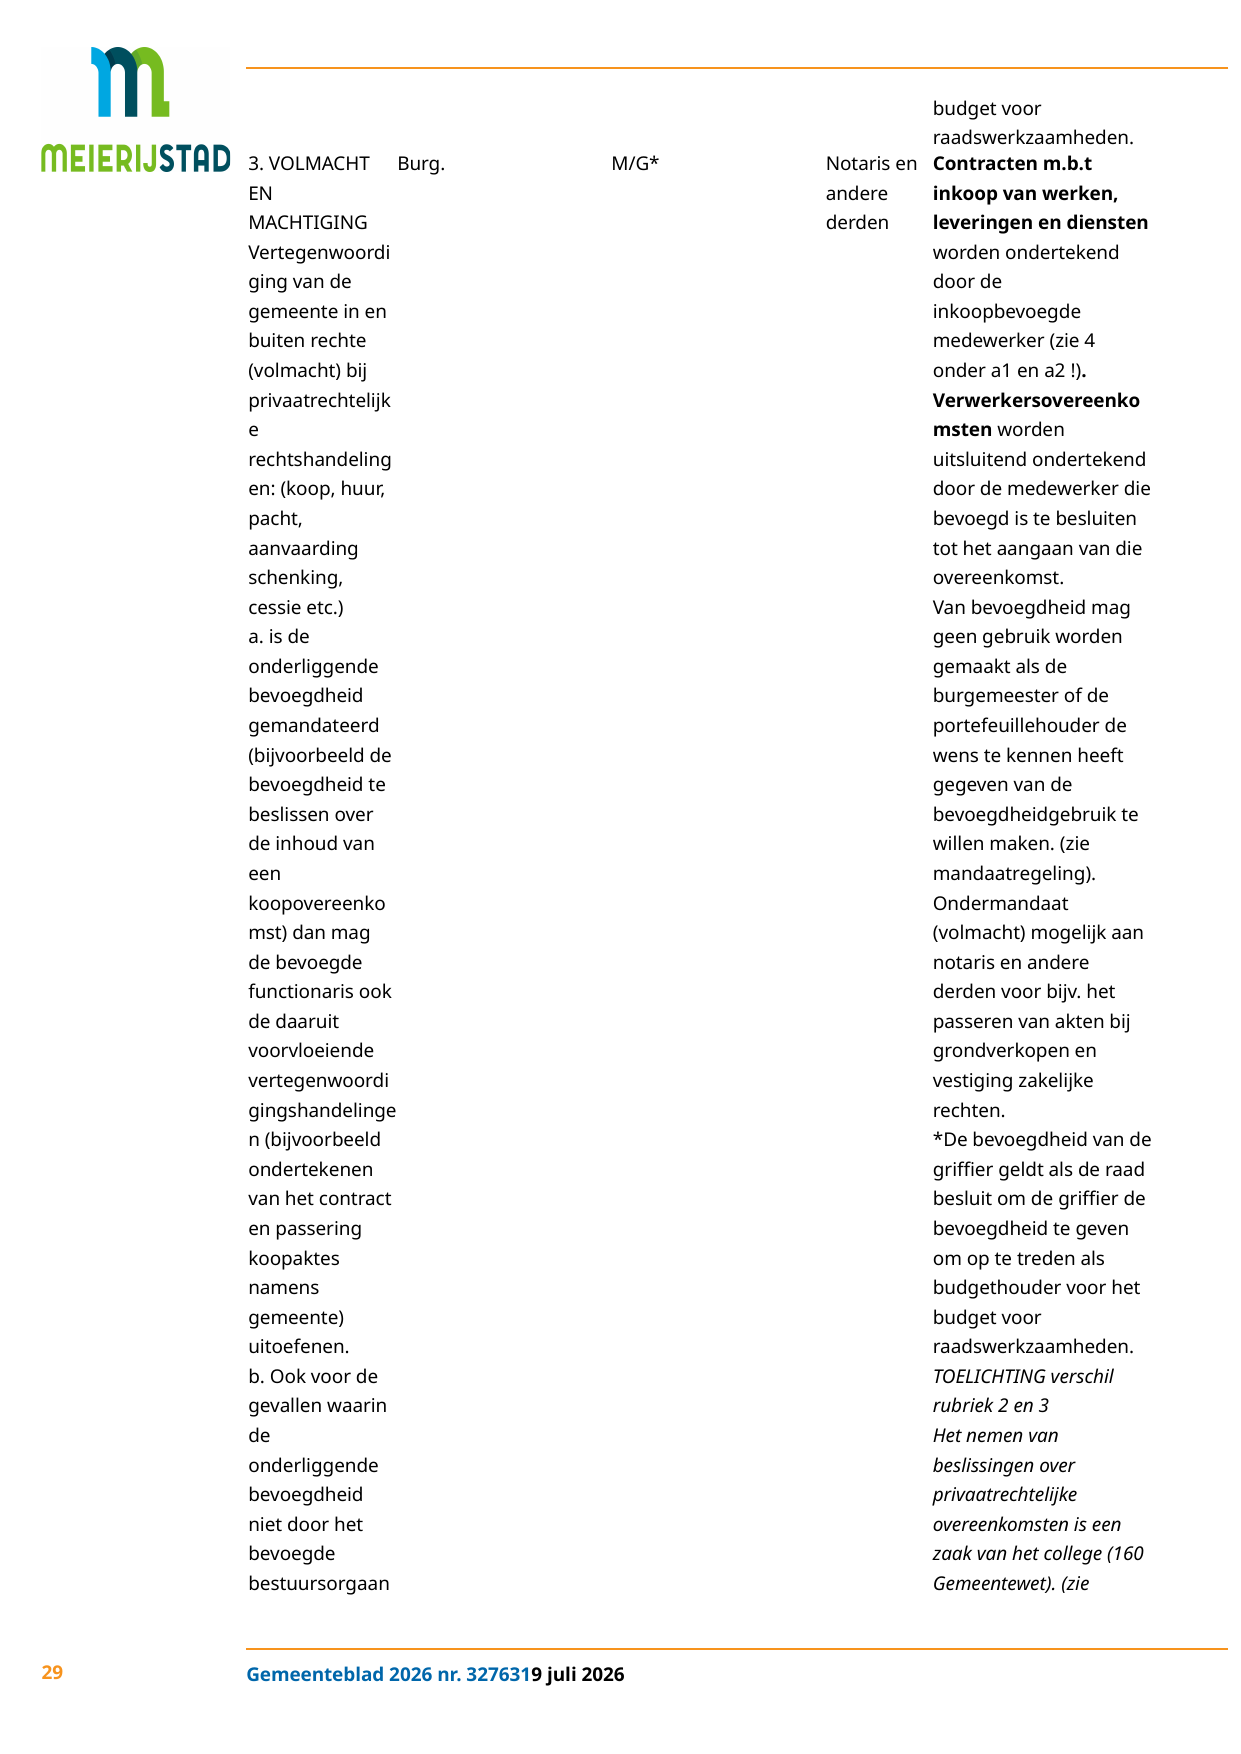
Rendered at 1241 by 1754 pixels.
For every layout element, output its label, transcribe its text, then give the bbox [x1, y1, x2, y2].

table_cell [611, 95, 826, 150]
table_cell M/G* [611, 150, 826, 1596]
table_cell [397, 95, 611, 150]
table_cell budget voor raadswerkzaamheden. [933, 95, 1152, 150]
table_cell 3. VOLMACHT EN MACHTIGING Vertegenwoordiging van de gemeente in en buiten rechte (volmacht) bij privaatrechtelijke rechtshandelingen: (koop, huur, pacht, aanvaarding schenking, cessie etc.) a. is de onderliggende bevoegdheid gemandateerd (bijvoorbeeld de bevoegdheid te beslissen over de inhoud van een koopovereenkomst) dan mag de bevoegde functionaris ook de daaruit voorvloeiende vertegenwoordigingshandelingen (bijvoorbeeld ondertekenen van het contract en passering koopaktes namens gemeente) uitoefenen. b. Ook voor de gevallen waarin de onderliggende bevoegdheid niet door het bevoegde bestuursorgaan [248, 150, 397, 1596]
table_cell Notaris en andere derden [826, 150, 933, 1596]
table_cell Contracten m.b.t inkoop van werken, leveringen en diensten worden ondertekend door de inkoopbevoegde medewerker (zie 4 onder a1 en a2 !). Verwerkersovereenkomsten worden uitsluitend ondertekend door de medewerker die bevoegd is te besluiten tot het aangaan van die overeenkomst. Van bevoegdheid mag geen gebruik worden gemaakt als de burgemeester of de portefeuillehouder de wens te kennen heeft gegeven van de bevoegdheidgebruik te willen maken. (zie mandaatregeling). Ondermandaat (volmacht) mogelijk aan notaris en andere derden voor bijv. het passeren van akten bij grondverkopen en vestiging zakelijke rechten. *De bevoegdheid van de griffier geldt als de raad besluit om de griffier de bevoegdheid te geven om op te treden als budgethouder voor het budget voor raadswerkzaamheden. TOELICHTING verschil rubriek 2 en 3 Het nemen van beslissingen over privaatrechtelijke overeenkomsten is een zaak van het college (160 Gemeentewet). (zie [933, 150, 1152, 1596]
table_cell [826, 95, 933, 150]
picture [41, 47, 231, 172]
table_cell Burg. [397, 150, 611, 1596]
